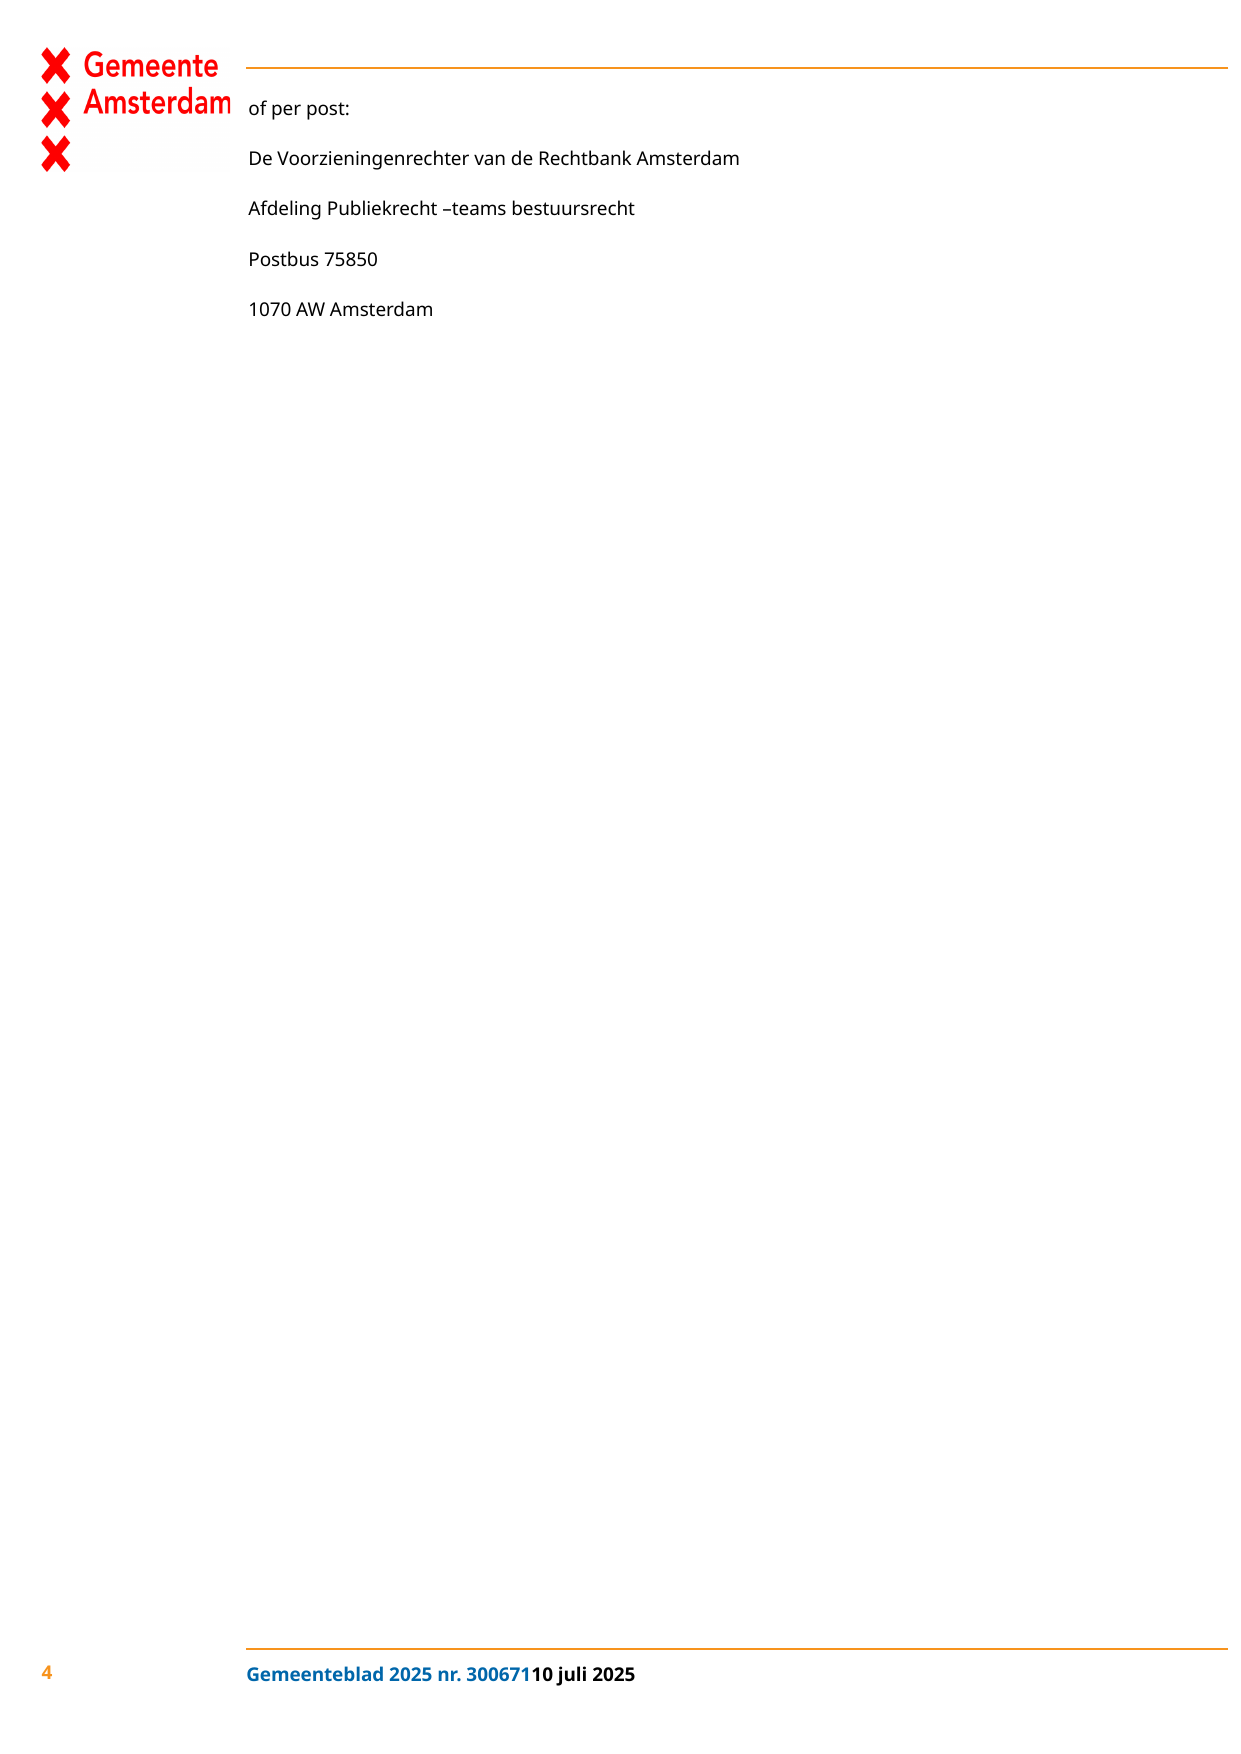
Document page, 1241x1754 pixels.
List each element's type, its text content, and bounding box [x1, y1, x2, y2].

text Postbus 75850 [248, 246, 1152, 272]
picture [41, 47, 231, 172]
text 1070 AW Amsterdam [248, 296, 1152, 322]
text De Voorzieningenrechter van de Rechtbank Amsterdam [248, 145, 1152, 171]
text Afdeling Publiekrecht –teams bestuursrecht [248, 196, 1152, 221]
text of per post: [248, 95, 1152, 121]
